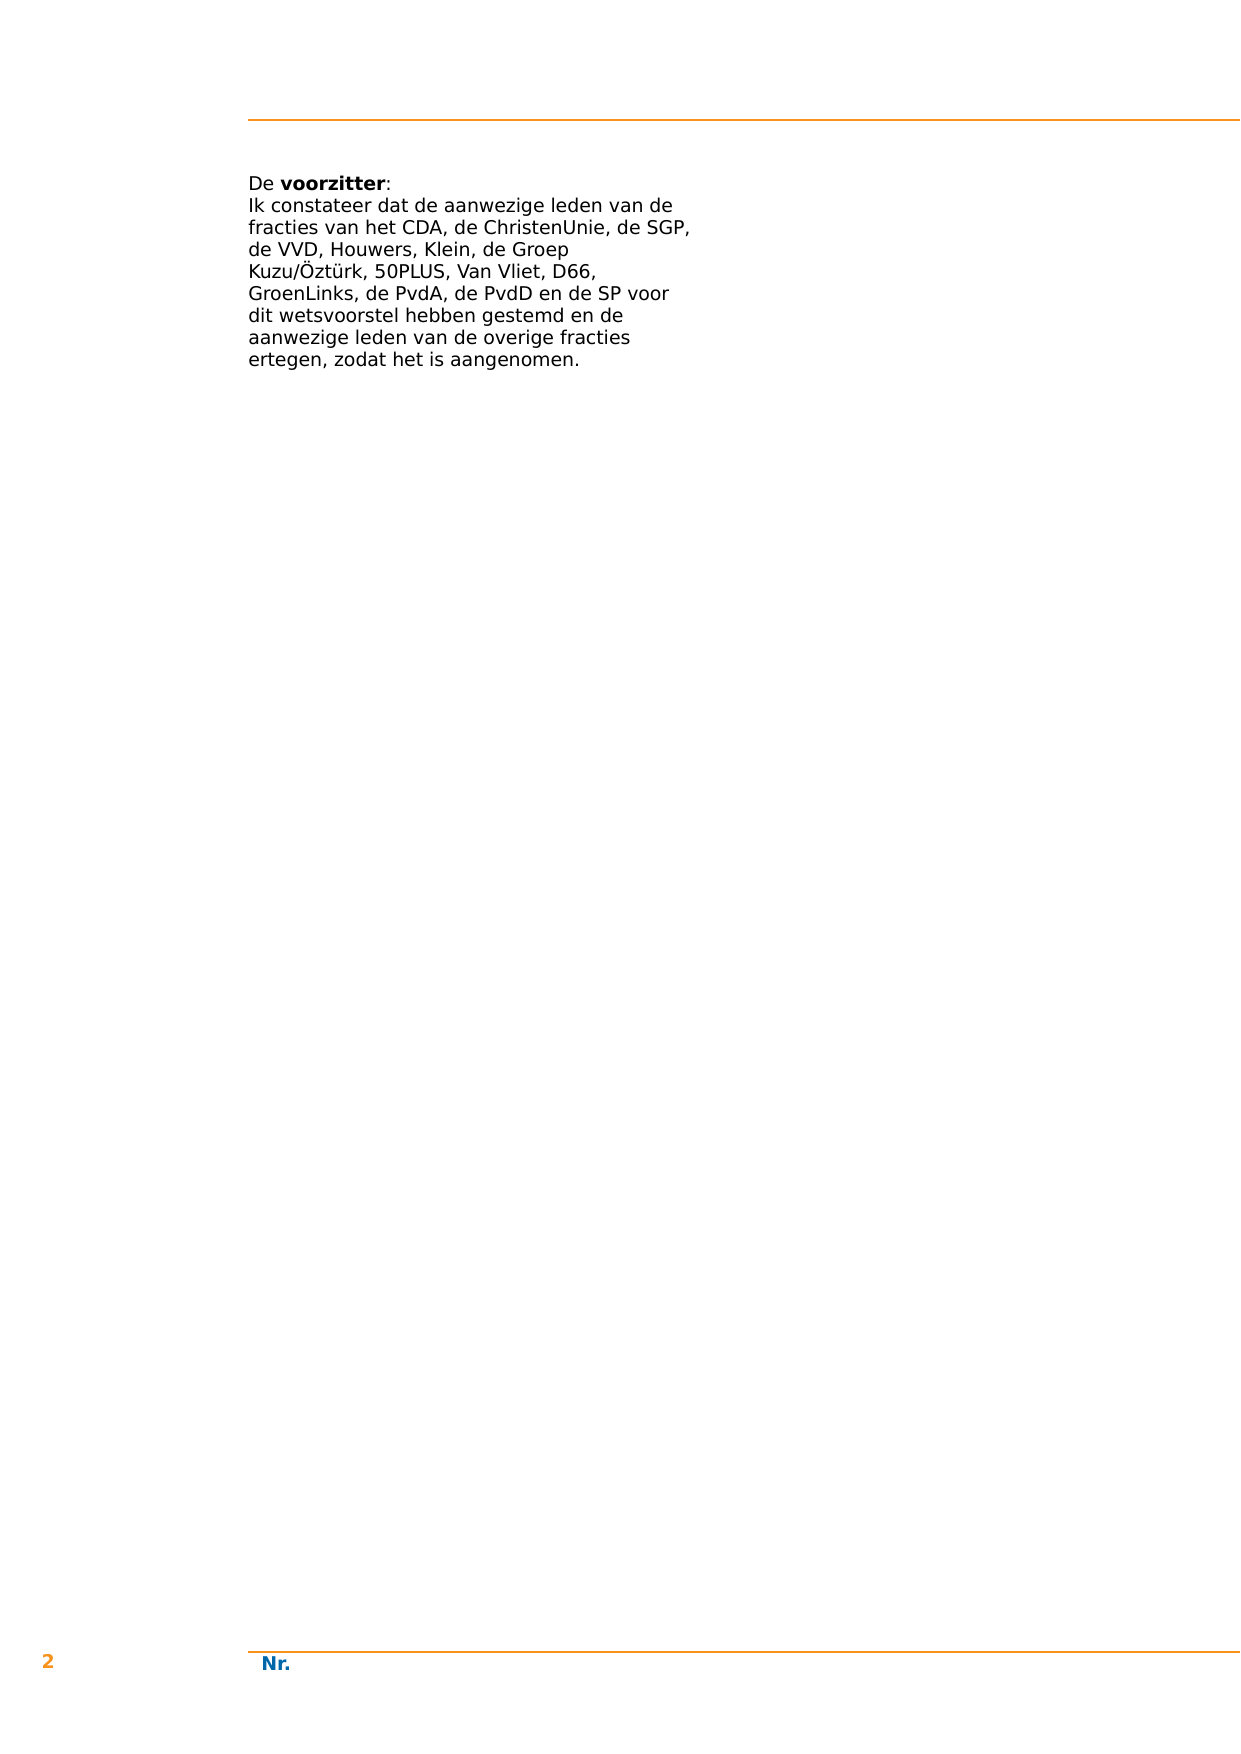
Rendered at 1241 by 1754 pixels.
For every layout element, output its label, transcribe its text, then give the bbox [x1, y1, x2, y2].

text Ik constateer dat de aanwezige leden van de fracties van het CDA, de ChristenUnie, de SGP, de VVD, Houwers, Klein, de Groep Kuzu/Öztürk, 50PLUS, Van Vliet, D66, GroenLinks, de PvdA, de PvdD en de SP voor dit wetsvoorstel hebben gestemd en de aanwezige leden van de overige fracties ertegen, zodat het is aangenomen. [248, 195, 691, 371]
text De voorzitter: [248, 173, 691, 195]
